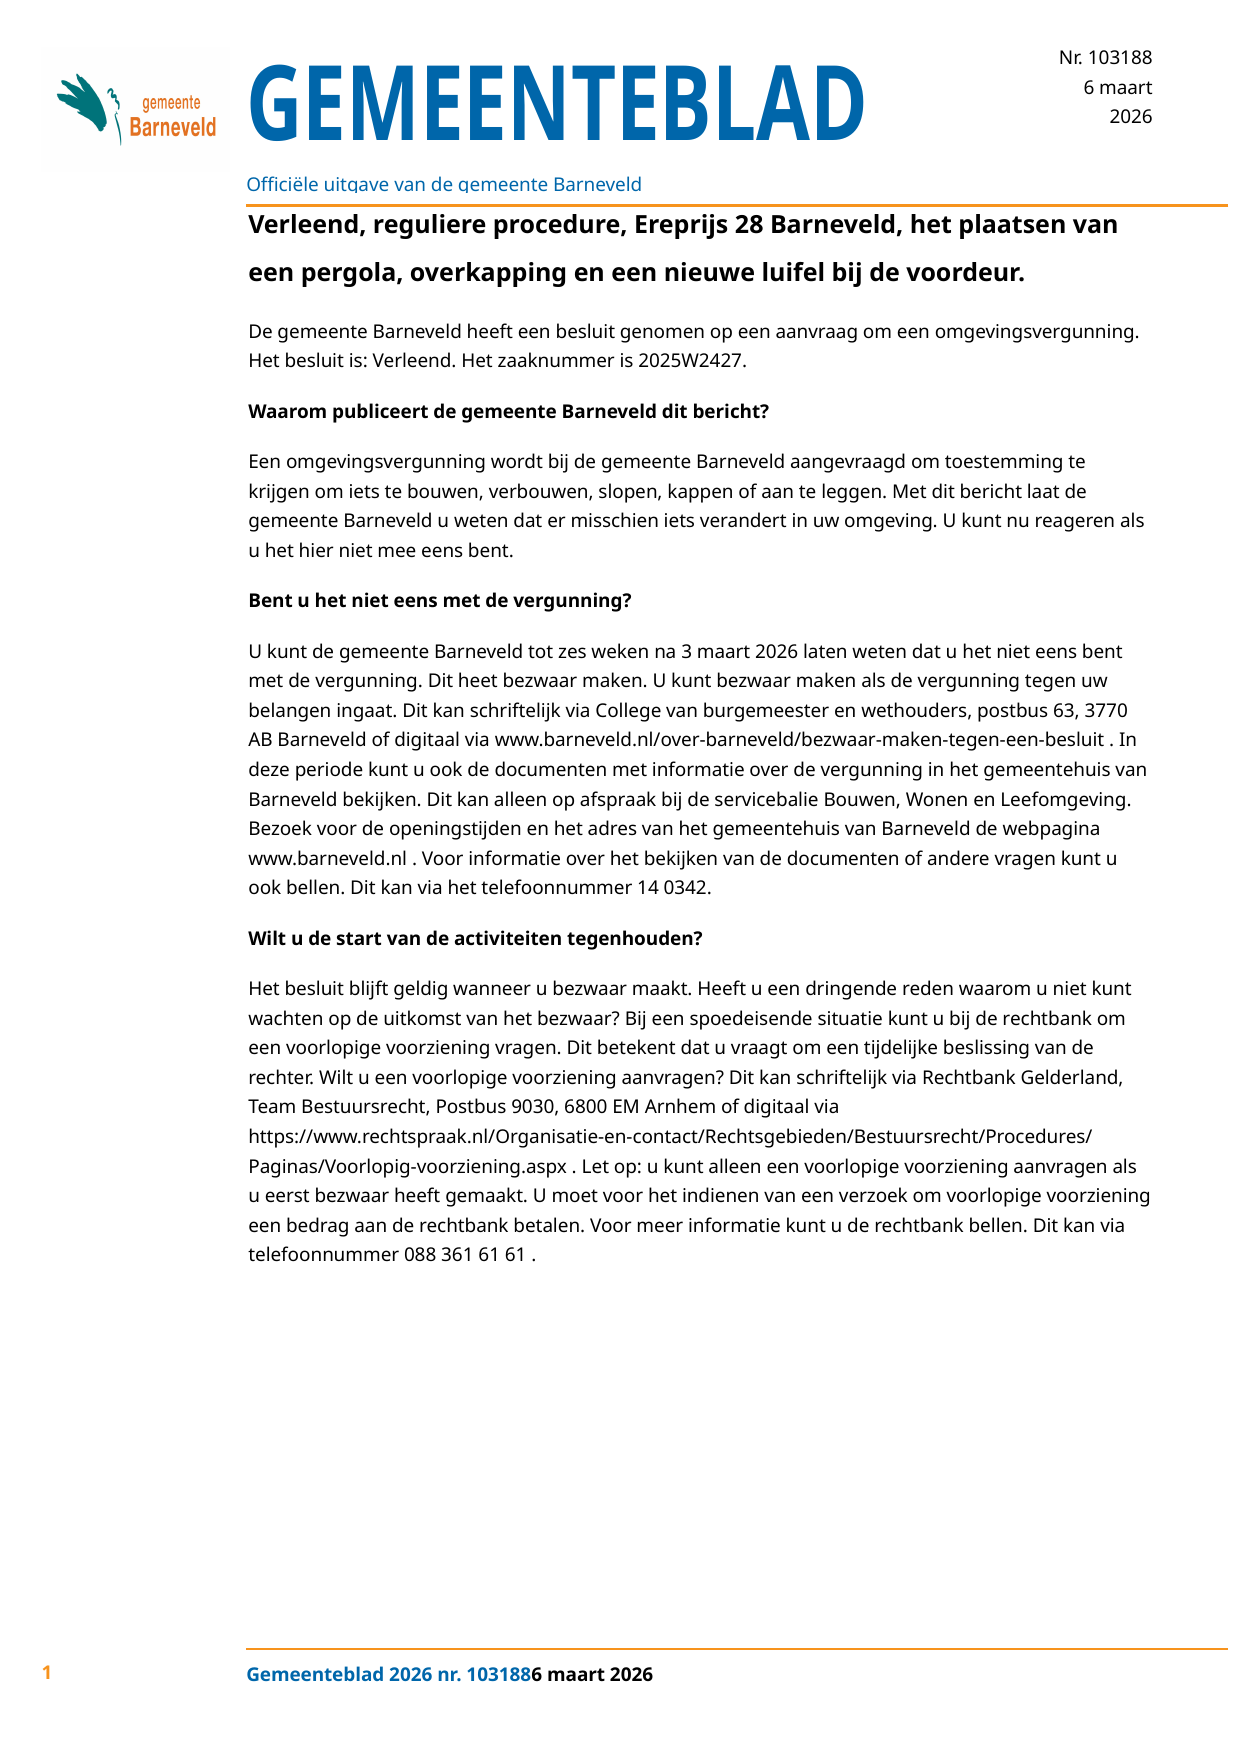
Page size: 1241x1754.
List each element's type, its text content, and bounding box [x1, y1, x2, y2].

picture [41, 47, 231, 172]
text U kunt de gemeente Barneveld tot zes weken na 3 maart 2026 laten weten dat u het niet eens bent met de vergunning. Dit heet bezwaar maken. U kunt bezwaar maken als de vergunning tegen uw belangen ingaat. Dit kan schriftelijk via College van burgemeester en wethouders, postbus 63, 3770 AB Barneveld of digitaal via www.barneveld.nl/over-barneveld/bezwaar-maken-tegen-een-besluit . In deze periode kunt u ook de documenten met informatie over de vergunning in het gemeentehuis van Barneveld bekijken. Dit kan alleen op afspraak bij de servicebalie Bouwen, Wonen en Leefomgeving. Bezoek voor de openingstijden en het adres van het gemeentehuis van Barneveld de webpagina www.barneveld.nl . Voor informatie over het bekijken van de documenten of andere vragen kunt u ook bellen. Dit kan via het telefoonnummer 14 0342. [248, 638, 1152, 900]
text Bent u het niet eens met de vergunning? [248, 587, 1152, 613]
text Verleend, reguliere procedure, Ereprijs 28 Barneveld, het plaatsen van een pergola, overkapping en een nieuwe luifel bij de voordeur. [248, 207, 1152, 288]
text Het besluit blijft geldig wanneer u bezwaar maakt. Heeft u een dringende reden waarom u niet kunt wachten op de uitkomst van het bezwaar? Bij een spoedeisende situatie kunt u bij de rechtbank om een voorlopige voorziening vragen. Dit betekent dat u vraagt om een tijdelijke beslissing van de rechter. Wilt u een voorlopige voorziening aanvragen? Dit kan schriftelijk via Rechtbank Gelderland, Team Bestuursrecht, Postbus 9030, 6800 EM Arnhem of digitaal via https://www.rechtspraak.nl/Organisatie-en-contact/Rechtsgebieden/Bestuursrecht/Procedures/Paginas/Voorlopig-voorziening.aspx . Let op: u kunt alleen een voorlopige voorziening aanvragen als u eerst bezwaar heeft gemaakt. U moet voor het indienen van een verzoek om voorlopige voorziening een bedrag aan de rechtbank betalen. Voor meer informatie kunt u de rechtbank bellen. Dit kan via telefoonnummer 088 361 61 61 . [248, 975, 1152, 1267]
text Een omgevingsvergunning wordt bij de gemeente Barneveld aangevraagd om toestemming te krijgen om iets te bouwen, verbouwen, slopen, kappen of aan te leggen. Met dit bericht laat de gemeente Barneveld u weten dat er misschien iets verandert in uw omgeving. U kunt nu reageren als u het hier niet mee eens bent. [248, 448, 1152, 563]
text Waarom publiceert de gemeente Barneveld dit bericht? [248, 398, 1152, 424]
text Wilt u de start van de activiteiten tegenhouden? [248, 925, 1152, 951]
text De gemeente Barneveld heeft een besluit genomen op een aanvraag om een omgevingsvergunning. Het besluit is: Verleend. Het zaaknummer is 2025W2427. [248, 318, 1152, 373]
